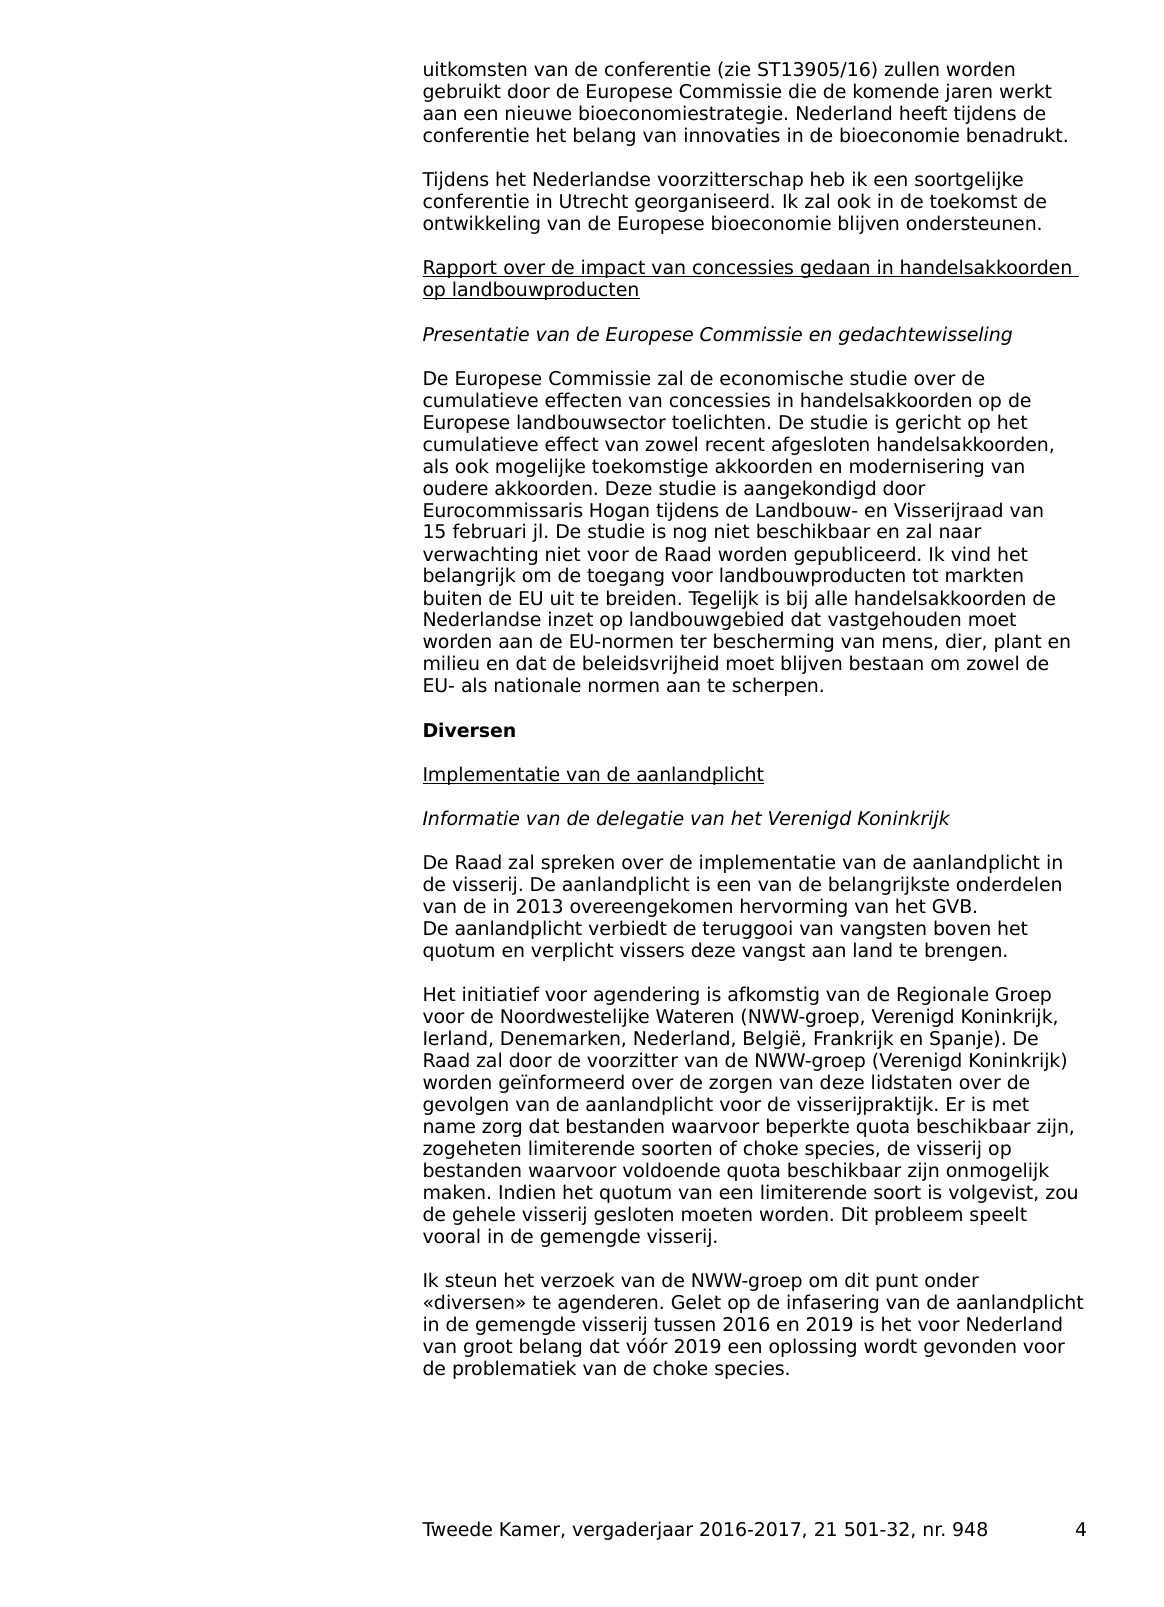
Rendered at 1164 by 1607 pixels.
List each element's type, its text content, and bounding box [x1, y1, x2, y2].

text Ik steun het verzoek van de NWW-groep om dit punt onder «diversen» te agenderen. Gelet op de infasering van de aanlandplicht in de gemengde visserij tussen 2016 en 2019 is het voor Nederland van groot belang dat vóór 2019 een oplossing wordt gevonden voor de problematiek van de choke species. [422, 1270, 1087, 1380]
text Het initiatief voor agendering is afkomstig van de Regionale Groep voor de Noordwestelijke Wateren (NWW-groep, Verenigd Koninkrijk, Ierland, Denemarken, Nederland, België, Frankrijk en Spanje). De Raad zal door de voorzitter van de NWW-groep (Verenigd Koninkrijk) worden geïnformeerd over de zorgen van deze lidstaten over de gevolgen van de aanlandplicht voor de visserijpraktijk. Er is met name zorg dat bestanden waarvoor beperkte quota beschikbaar zijn, zogeheten limiterende soorten of choke species, de visserij op bestanden waarvoor voldoende quota beschikbaar zijn onmogelijk maken. Indien het quotum van een limiterende soort is volgevist, zou de gehele visserij gesloten moeten worden. Dit probleem speelt vooral in de gemengde visserij. [422, 984, 1087, 1248]
subtitle Implementatie van de aanlandplicht [422, 764, 1087, 786]
text De aanlandplicht verbiedt de teruggooi van vangsten boven het quotum en verplicht vissers deze vangst aan land te brengen. [422, 918, 1087, 962]
text De Europese Commissie zal de economische studie over de cumulatieve effecten van concessies in handelsakkoorden op de Europese landbouwsector toelichten. De studie is gericht op het cumulatieve effect van zowel recent afgesloten handelsakkoorden, als ook mogelijke toekomstige akkoorden en modernisering van oudere akkoorden. Deze studie is aangekondigd door Eurocommissaris Hogan tijdens de Landbouw- en Visserijraad van 15 februari jl. De studie is nog niet beschikbaar en zal naar verwachting niet voor de Raad worden gepubliceerd. Ik vind het belangrijk om de toegang voor landbouwproducten tot markten buiten de EU uit te breiden. Tegelijk is bij alle handelsakkoorden de Nederlandse inzet op landbouwgebied dat vastgehouden moet worden aan de EU-normen ter bescherming van mens, dier, plant en milieu en dat de beleidsvrijheid moet blijven bestaan om zowel de EU- als nationale normen aan te scherpen. [422, 368, 1087, 697]
text Tijdens het Nederlandse voorzitterschap heb ik een soortgelijke conferentie in Utrecht georganiseerd. Ik zal ook in de toekomst de ontwikkeling van de Europese bioeconomie blijven ondersteunen. [422, 169, 1087, 235]
text De Raad zal spreken over de implementatie van de aanlandplicht in de visserij. De aanlandplicht is een van de belangrijkste onderdelen van de in 2013 overeengekomen hervorming van het GVB. [422, 852, 1087, 918]
subtitle Diversen [422, 719, 1087, 741]
subtitle Presentatie van de Europese Commissie en gedachtewisseling [422, 323, 1087, 345]
text uitkomsten van de conferentie (zie ST13905/16) zullen worden gebruikt door de Europese Commissie die de komende jaren werkt aan een nieuwe bioeconomiestrategie. Nederland heeft tijdens de conferentie het belang van innovaties in de bioeconomie benadrukt. [422, 59, 1087, 147]
subtitle Rapport over de impact van concessies gedaan in handelsakkoorden op landbouwproducten [422, 257, 1087, 301]
subtitle Informatie van de delegatie van het Verenigd Koninkrijk [422, 808, 1087, 830]
